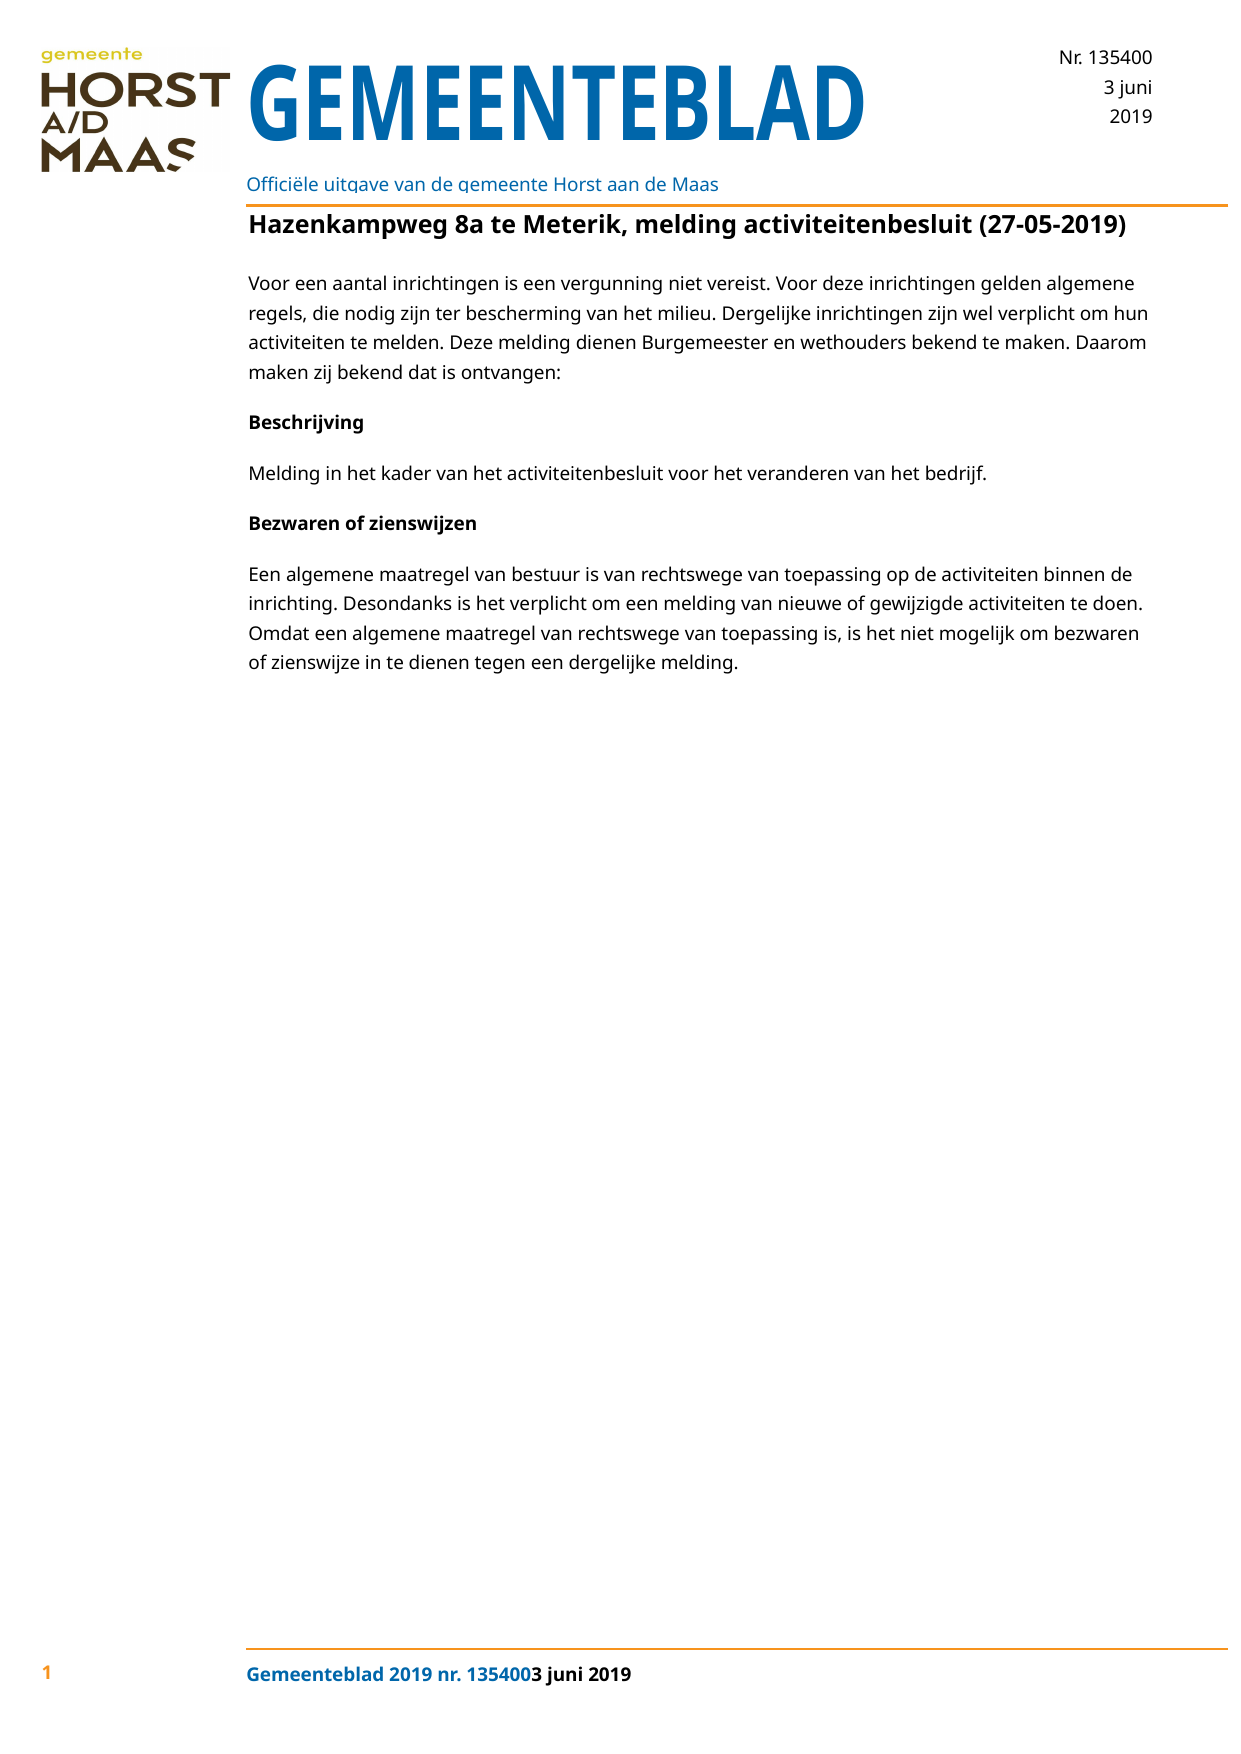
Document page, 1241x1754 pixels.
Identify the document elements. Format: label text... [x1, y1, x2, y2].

text Beschrijving [248, 409, 1152, 435]
text Hazenkampweg 8a te Meterik, melding activiteitenbesluit (27-05-2019) [248, 207, 1152, 241]
picture [41, 47, 231, 172]
text Voor een aantal inrichtingen is een vergunning niet vereist. Voor deze inrichtingen gelden algemene regels, die nodig zijn ter bescherming van het milieu. Dergelijke inrichtingen zijn wel verplicht om hun activiteiten te melden. Deze melding dienen Burgemeester en wethouders bekend te maken. Daarom maken zij bekend dat is ontvangen: [248, 270, 1152, 385]
text Een algemene maatregel van bestuur is van rechtswege van toepassing op de activiteiten binnen de inrichting. Desondanks is het verplicht om een melding van nieuwe of gewijzigde activiteiten te doen. Omdat een algemene maatregel van rechtswege van toepassing is, is het niet mogelijk om bezwaren of zienswijze in te dienen tegen een dergelijke melding. [248, 561, 1152, 675]
text Melding in het kader van het activiteitenbesluit voor het veranderen van het bedrijf. [248, 460, 1152, 486]
text Bezwaren of zienswijzen [248, 510, 1152, 536]
